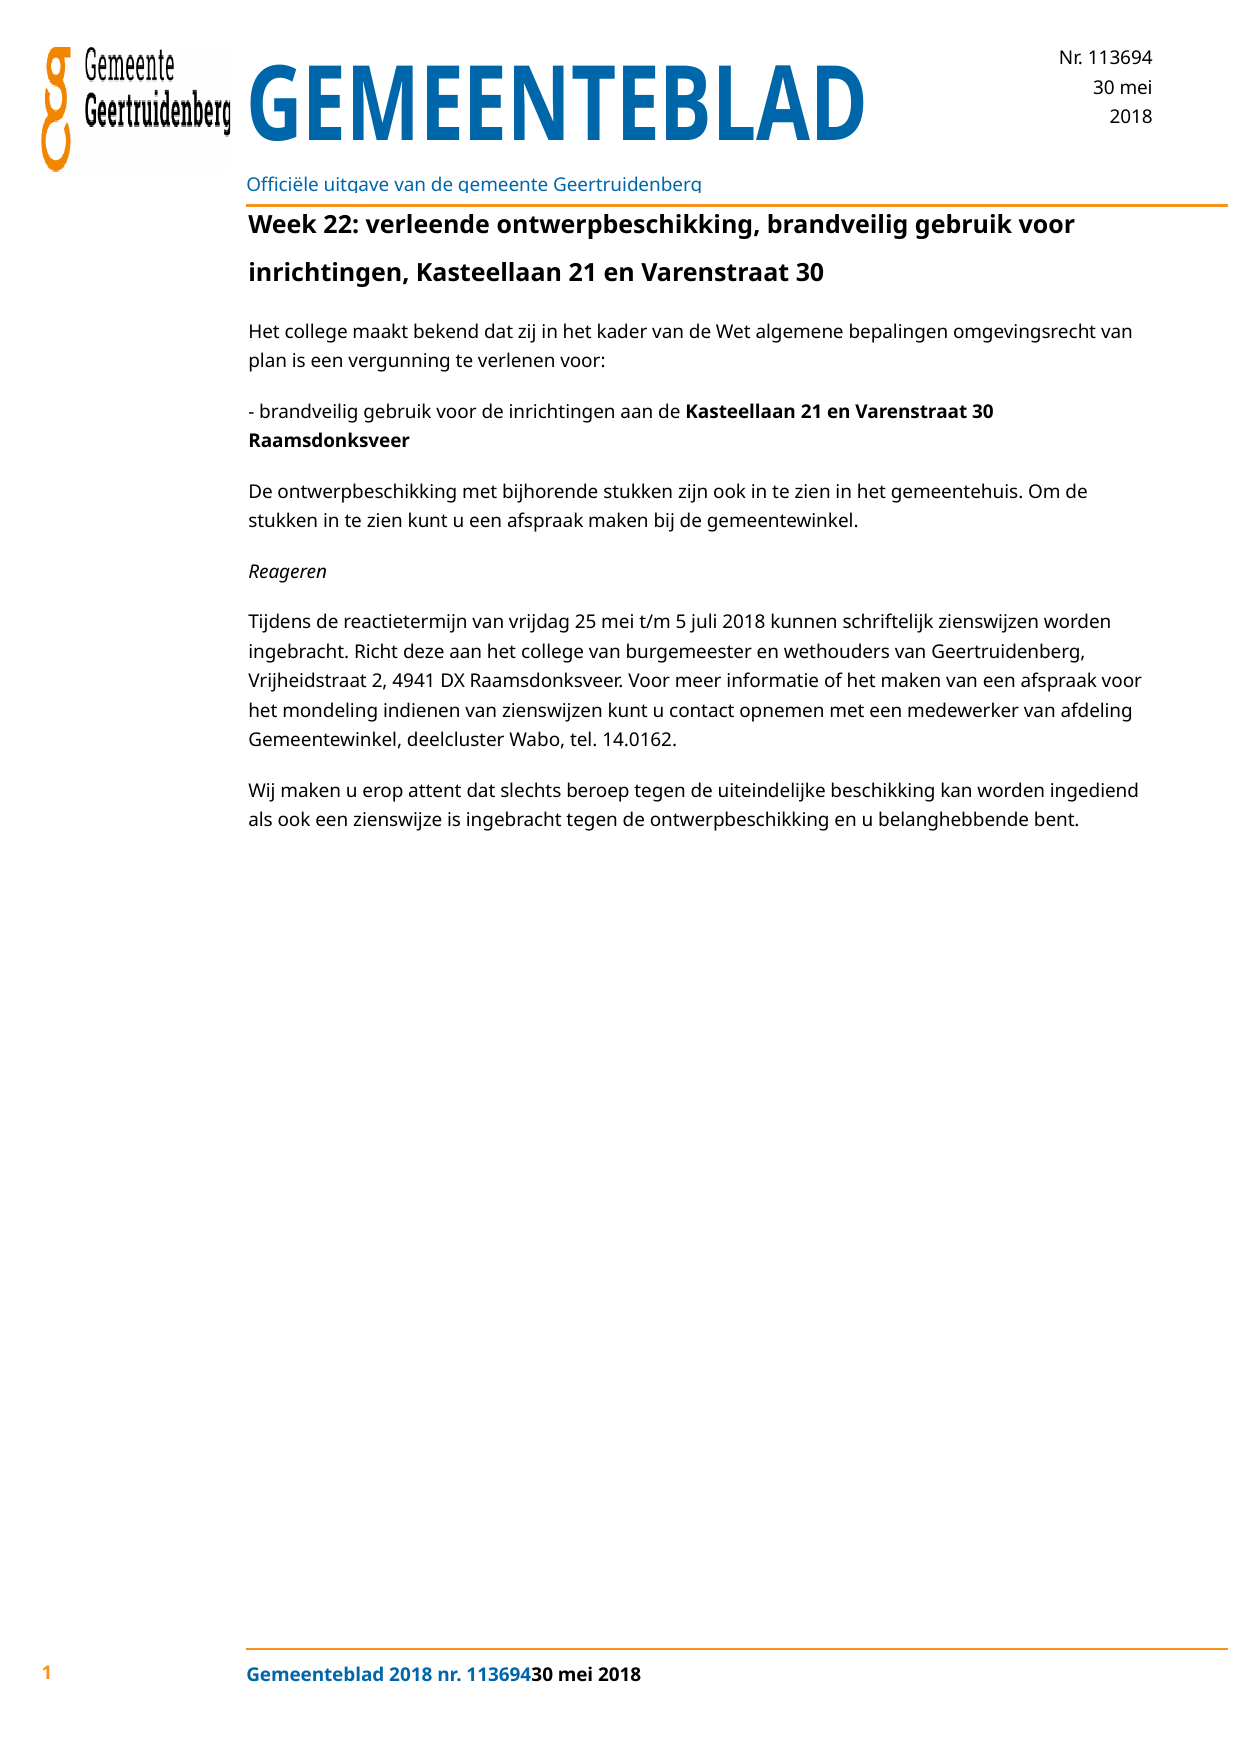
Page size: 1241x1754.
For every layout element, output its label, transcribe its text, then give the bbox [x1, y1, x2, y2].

text De ontwerpbeschikking met bijhorende stukken zijn ook in te zien in het gemeentehuis. Om de stukken in te zien kunt u een afspraak maken bij de gemeentewinkel. [248, 478, 1152, 533]
text Wij maken u erop attent dat slechts beroep tegen de uiteindelijke beschikking kan worden ingediend als ook een zienswijze is ingebracht tegen de ontwerpbeschikking en u belanghebbende bent. [248, 777, 1152, 832]
text Reageren [248, 558, 1152, 584]
text Het college maakt bekend dat zij in het kader van de Wet algemene bepalingen omgevingsrecht van plan is een vergunning te verlenen voor: [248, 318, 1152, 373]
text Week 22: verleende ontwerpbeschikking, brandveilig gebruik voor inrichtingen, Kasteellaan 21 en Varenstraat 30 [248, 207, 1152, 288]
picture [41, 47, 231, 172]
text - brandveilig gebruik voor de inrichtingen aan de Kasteellaan 21 en Varenstraat 30 Raamsdonksveer [248, 398, 1152, 453]
text Tijdens de reactietermijn van vrijdag 25 mei t/m 5 juli 2018 kunnen schriftelijk zienswijzen worden ingebracht. Richt deze aan het college van burgemeester en wethouders van Geertruidenberg, Vrijheidstraat 2, 4941 DX Raamsdonksveer. Voor meer informatie of het maken van een afspraak voor het mondeling indienen van zienswijzen kunt u contact opnemen met een medewerker van afdeling Gemeentewinkel, deelcluster Wabo, tel. 14.0162. [248, 608, 1152, 752]
